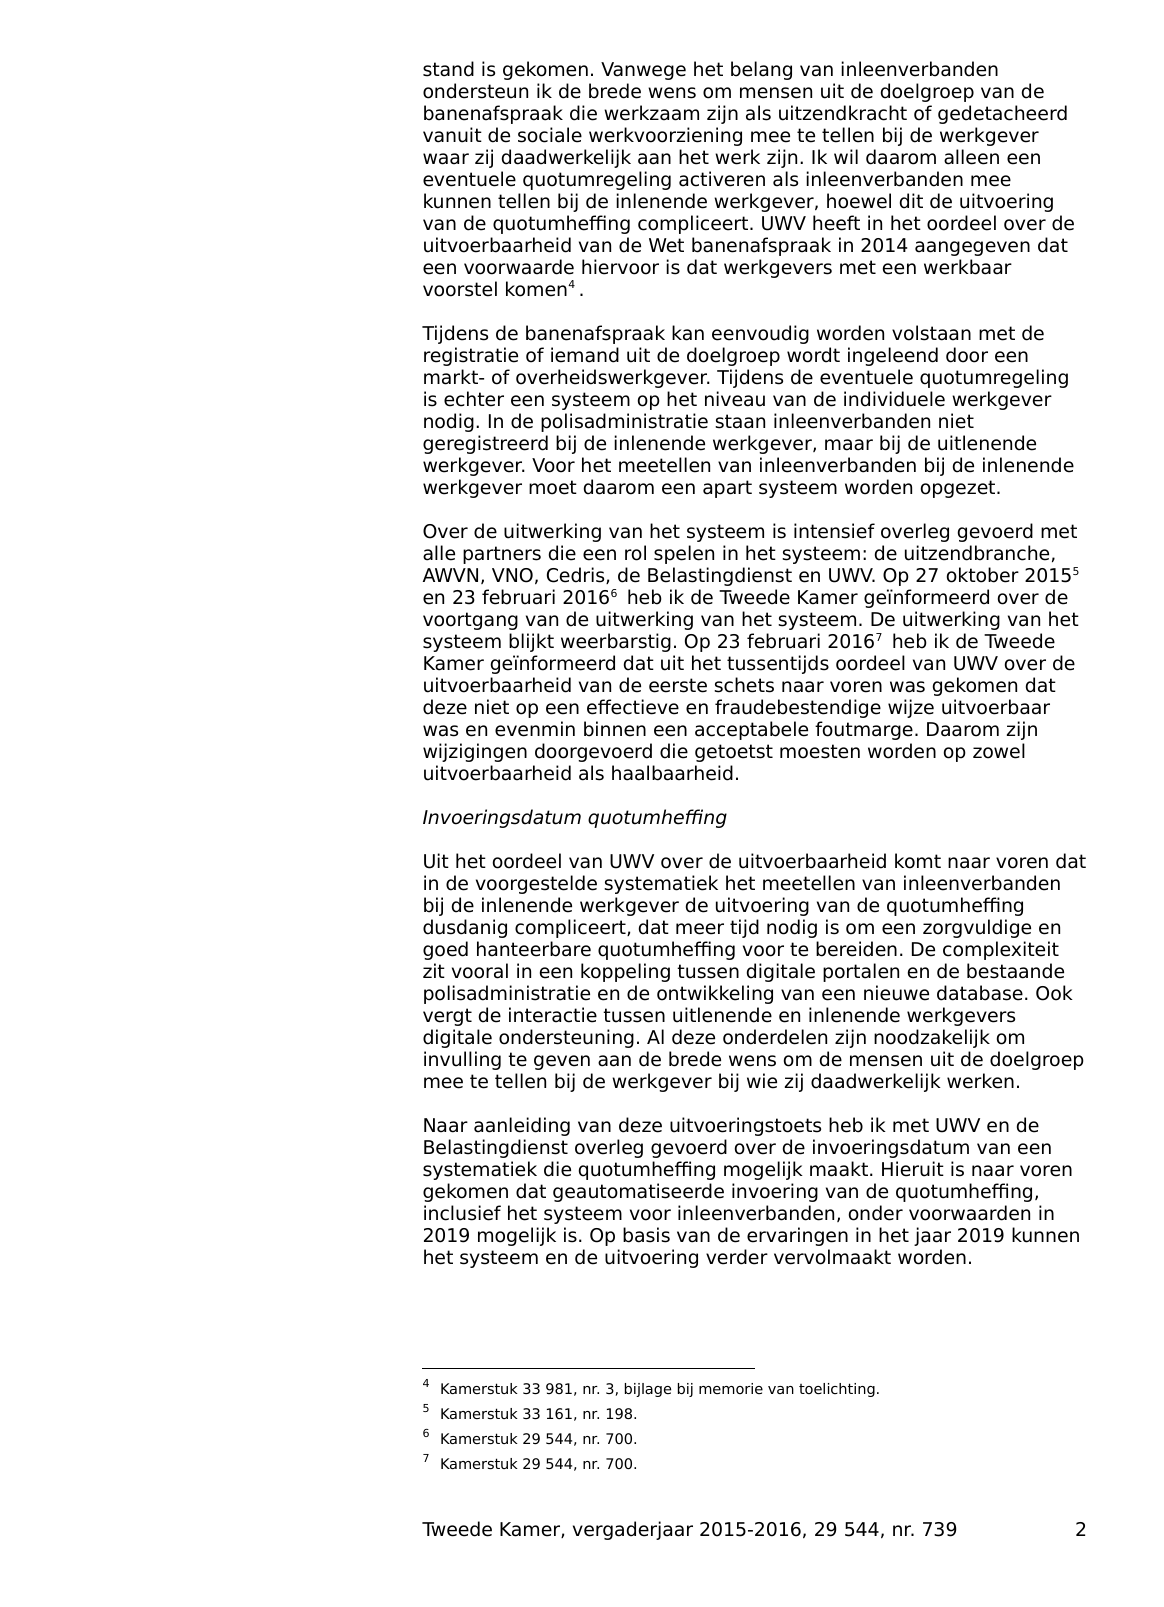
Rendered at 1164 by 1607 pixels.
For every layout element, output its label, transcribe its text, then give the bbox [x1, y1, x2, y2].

text Kamerstuk 29 544, nr. 700. [422, 1427, 1087, 1449]
text Kamerstuk 33 981, nr. 3, bijlage bij memorie van toelichting. [422, 1377, 1087, 1399]
text Over de uitwerking van het systeem is intensief overleg gevoerd met alle partners die een rol spelen in het systeem: de uitzendbranche, AWVN, VNO, Cedris, de Belastingdienst en UWV. Op 27 oktober 2015 en 23 februari 2016 heb ik de Tweede Kamer geïnformeerd over de voortgang van de uitwerking van het systeem. De uitwerking van het systeem blijkt weerbarstig. Op 23 februari 2016 heb ik de Tweede Kamer geïnformeerd dat uit het tussentijds oordeel van UWV over de uitvoerbaarheid van de eerste schets naar voren was gekomen dat deze niet op een effectieve en fraudebestendige wijze uitvoerbaar was en evenmin binnen een acceptabele foutmarge. Daarom zijn wijzigingen doorgevoerd die getoetst moesten worden op zowel uitvoerbaarheid als haalbaarheid. [422, 521, 1087, 785]
text Uit het oordeel van UWV over de uitvoerbaarheid komt naar voren dat in de voorgestelde systematiek het meetellen van inleenverbanden bij de inlenende werkgever de uitvoering van de quotumheffing dusdanig compliceert, dat meer tijd nodig is om een zorgvuldige en goed hanteerbare quotumheffing voor te bereiden. De complexiteit zit vooral in een koppeling tussen digitale portalen en de bestaande polisadministratie en de ontwikkeling van een nieuwe database. Ook vergt de interactie tussen uitlenende en inlenende werkgevers digitale ondersteuning. Al deze onderdelen zijn noodzakelijk om invulling te geven aan de brede wens om de mensen uit de doelgroep mee te tellen bij de werkgever bij wie zij daadwerkelijk werken. [422, 851, 1087, 1093]
text stand is gekomen. Vanwege het belang van inleenverbanden ondersteun ik de brede wens om mensen uit de doelgroep van de banenafspraak die werkzaam zijn als uitzendkracht of gedetacheerd vanuit de sociale werkvoorziening mee te tellen bij de werkgever waar zij daadwerkelijk aan het werk zijn. Ik wil daarom alleen een eventuele quotumregeling activeren als inleenverbanden mee kunnen tellen bij de inlenende werkgever, hoewel dit de uitvoering van de quotumheffing compliceert. UWV heeft in het oordeel over de uitvoerbaarheid van de Wet banenafspraak in 2014 aangegeven dat een voorwaarde hiervoor is dat werkgevers met een werkbaar voorstel komen. [422, 59, 1087, 301]
text Kamerstuk 29 544, nr. 700. [422, 1452, 1087, 1474]
text Naar aanleiding van deze uitvoeringstoets heb ik met UWV en de Belastingdienst overleg gevoerd over de invoeringsdatum van een systematiek die quotumheffing mogelijk maakt. Hieruit is naar voren gekomen dat geautomatiseerde invoering van de quotumheffing, inclusief het systeem voor inleenverbanden, onder voorwaarden in 2019 mogelijk is. Op basis van de ervaringen in het jaar 2019 kunnen het systeem en de uitvoering verder vervolmaakt worden. [422, 1115, 1087, 1269]
subtitle Invoeringsdatum quotumheffing [422, 807, 1087, 829]
text Tijdens de banenafspraak kan eenvoudig worden volstaan met de registratie of iemand uit de doelgroep wordt ingeleend door een markt- of overheidswerkgever. Tijdens de eventuele quotumregeling is echter een systeem op het niveau van de individuele werkgever nodig. In de polisadministratie staan inleenverbanden niet geregistreerd bij de inlenende werkgever, maar bij de uitlenende werkgever. Voor het meetellen van inleenverbanden bij de inlenende werkgever moet daarom een apart systeem worden opgezet. [422, 323, 1087, 499]
text Kamerstuk 33 161, nr. 198. [422, 1402, 1087, 1424]
